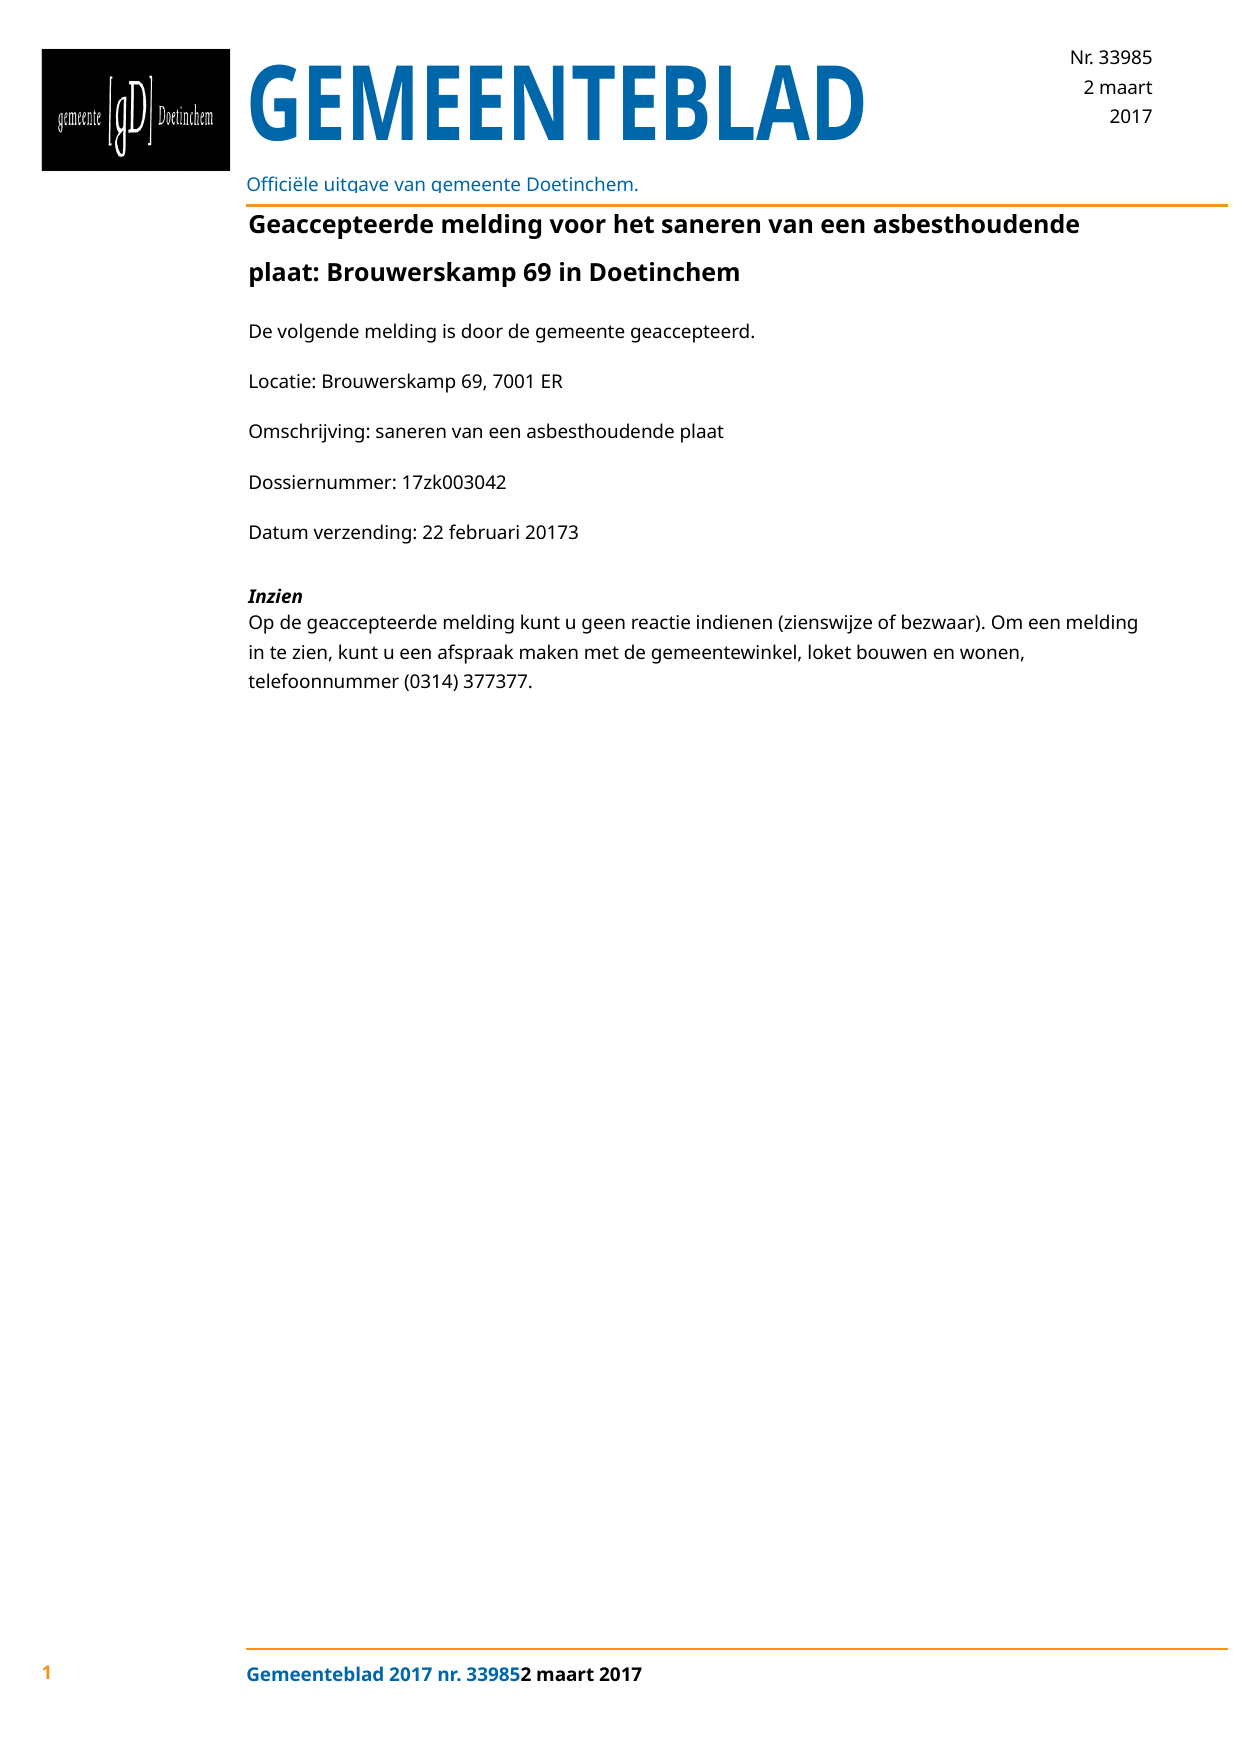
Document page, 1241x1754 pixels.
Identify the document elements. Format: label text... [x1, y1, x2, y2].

picture [41, 47, 231, 172]
text Locatie: Brouwerskamp 69, 7001 ER [248, 368, 1152, 394]
text Inzien [248, 583, 1152, 609]
text Dossiernummer: 17zk003042 [248, 469, 1152, 495]
text De volgende melding is door de gemeente geaccepteerd. [248, 318, 1152, 344]
text Op de geaccepteerde melding kunt u geen reactie indienen (zienswijze of bezwaar). Om een melding in te zien, kunt u een afspraak maken met de gemeentewinkel, loket bouwen en wonen, telefoonnummer (0314) 377377. [248, 609, 1152, 694]
text Omschrijving: saneren van een asbesthoudende plaat [248, 419, 1152, 444]
text Geaccepteerde melding voor het saneren van een asbesthoudende plaat: Brouwerskamp 69 in Doetinchem [248, 207, 1152, 288]
text Datum verzending: 22 februari 20173 [248, 519, 1152, 545]
